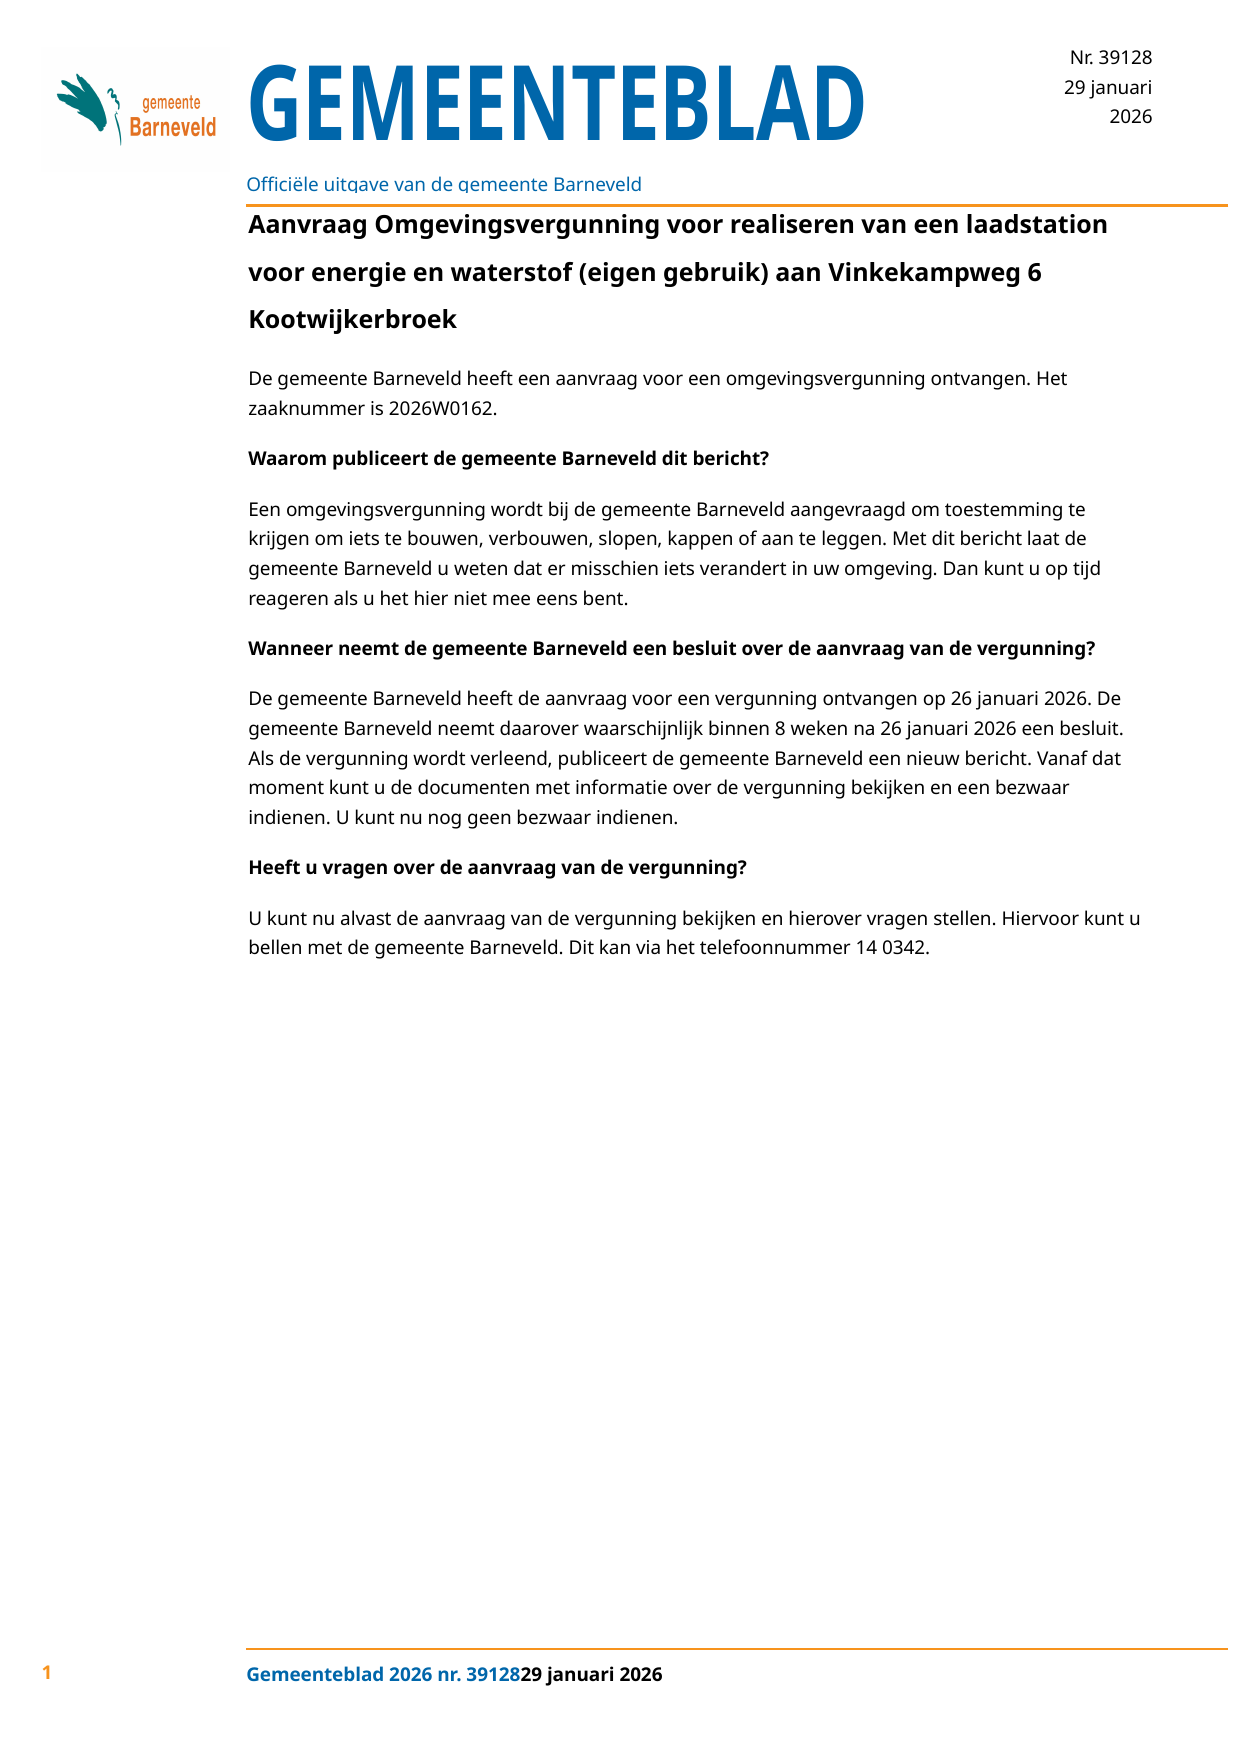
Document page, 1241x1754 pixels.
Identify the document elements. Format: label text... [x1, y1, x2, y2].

text Waarom publiceert de gemeente Barneveld dit bericht? [248, 446, 1152, 471]
text De gemeente Barneveld heeft de aanvraag voor een vergunning ontvangen op 26 januari 2026. De gemeente Barneveld neemt daarover waarschijnlijk binnen 8 weken na 26 januari 2026 een besluit. Als de vergunning wordt verleend, publiceert de gemeente Barneveld een nieuw bericht. Vanaf dat moment kunt u de documenten met informatie over de vergunning bekijken en een bezwaar indienen. U kunt nu nog geen bezwaar indienen. [248, 686, 1152, 829]
text Aanvraag Omgevingsvergunning voor realiseren van een laadstation voor energie en waterstof (eigen gebruik) aan Vinkekampweg 6 Kootwijkerbroek [248, 207, 1152, 336]
text Een omgevingsvergunning wordt bij de gemeente Barneveld aangevraagd om toestemming te krijgen om iets te bouwen, verbouwen, slopen, kappen of aan te leggen. Met dit bericht laat de gemeente Barneveld u weten dat er misschien iets verandert in uw omgeving. Dan kunt u op tijd reageren als u het hier niet mee eens bent. [248, 496, 1152, 610]
text Heeft u vragen over de aanvraag van de vergunning? [248, 854, 1152, 880]
text Wanneer neemt de gemeente Barneveld een besluit over de aanvraag van de vergunning? [248, 635, 1152, 661]
text De gemeente Barneveld heeft een aanvraag voor een omgevingsvergunning ontvangen. Het zaaknummer is 2026W0162. [248, 366, 1152, 421]
picture [41, 47, 231, 172]
text U kunt nu alvast de aanvraag van de vergunning bekijken en hierover vragen stellen. Hiervoor kunt u bellen met de gemeente Barneveld. Dit kan via het telefoonnummer 14 0342. [248, 905, 1152, 960]
